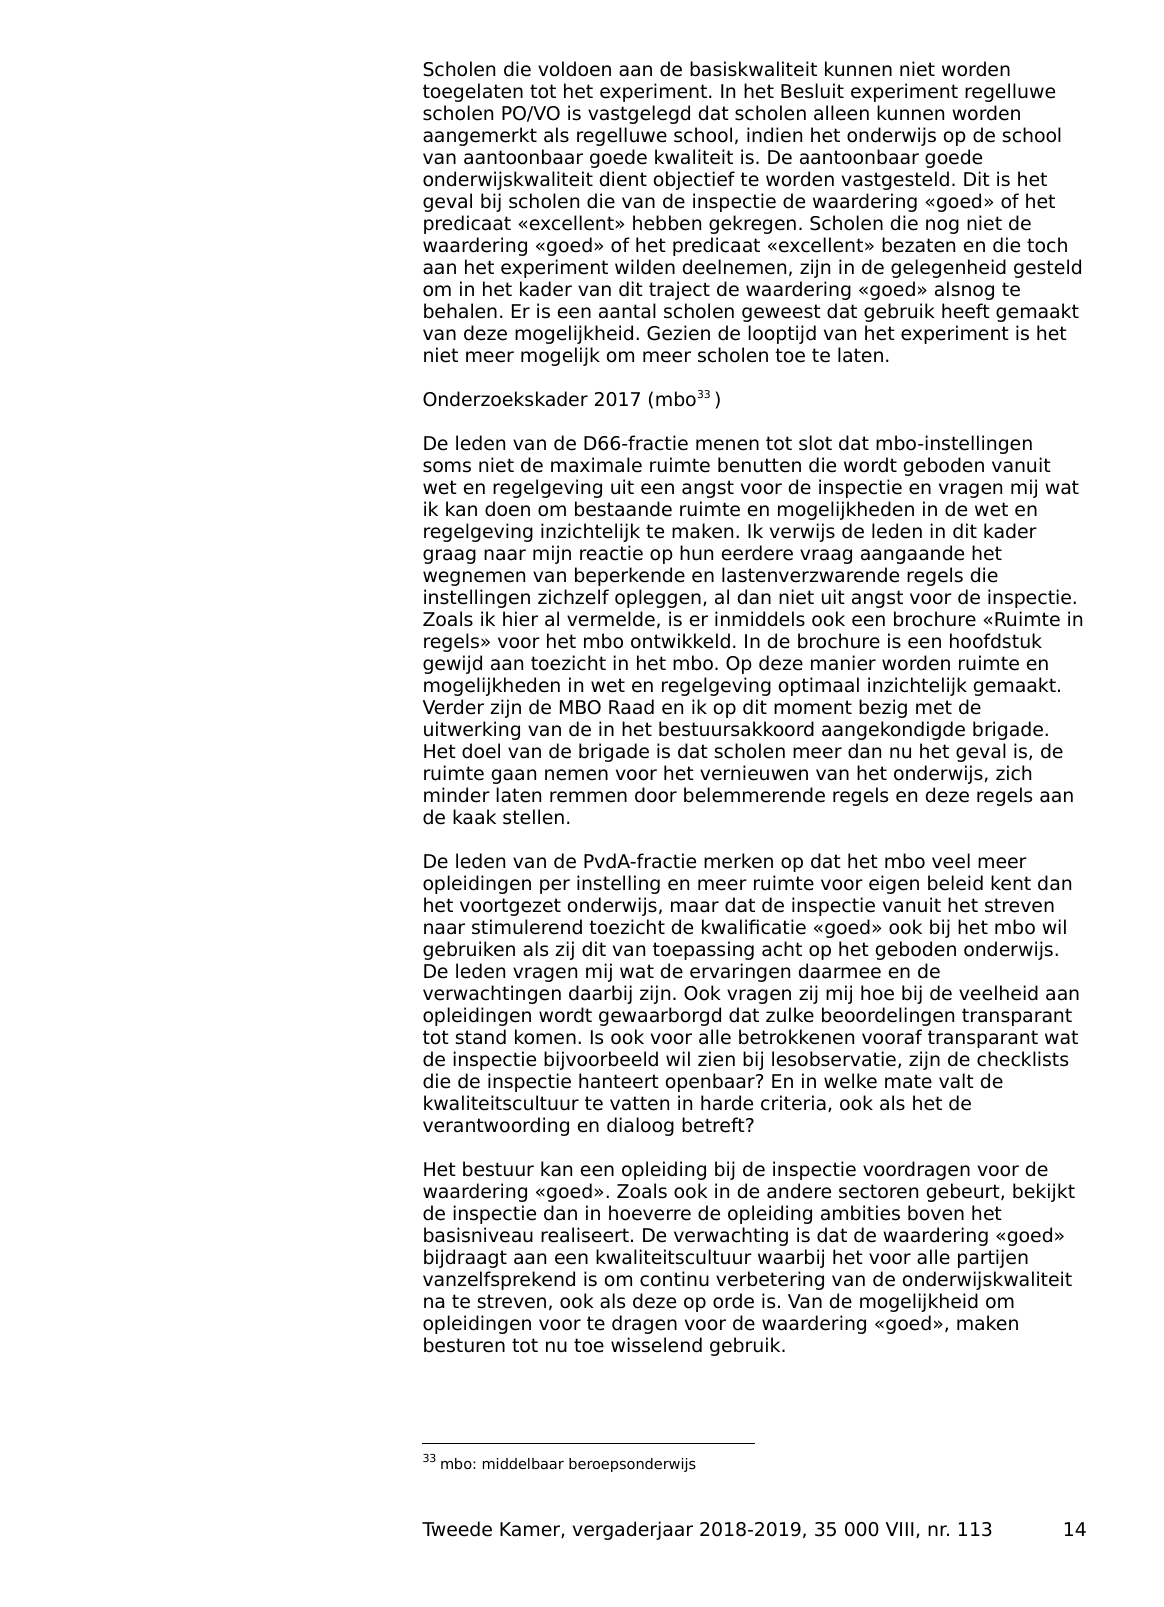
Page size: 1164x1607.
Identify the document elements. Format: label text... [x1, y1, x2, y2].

text De leden van de D66-fractie menen tot slot dat mbo-instellingen soms niet de maximale ruimte benutten die wordt geboden vanuit wet en regelgeving uit een angst voor de inspectie en vragen mij wat ik kan doen om bestaande ruimte en mogelijkheden in de wet en regelgeving inzichtelijk te maken. Ik verwijs de leden in dit kader graag naar mijn reactie op hun eerdere vraag aangaande het wegnemen van beperkende en lastenverzwarende regels die instellingen zichzelf opleggen, al dan niet uit angst voor de inspectie. Zoals ik hier al vermelde, is er inmiddels ook een brochure «Ruimte in regels» voor het mbo ontwikkeld. In de brochure is een hoofdstuk gewijd aan toezicht in het mbo. Op deze manier worden ruimte en mogelijkheden in wet en regelgeving optimaal inzichtelijk gemaakt. Verder zijn de MBO Raad en ik op dit moment bezig met de uitwerking van de in het bestuursakkoord aangekondigde brigade. Het doel van de brigade is dat scholen meer dan nu het geval is, de ruimte gaan nemen voor het vernieuwen van het onderwijs, zich minder laten remmen door belemmerende regels en deze regels aan de kaak stellen. [422, 433, 1087, 829]
text mbo: middelbaar beroepsonderwijs [422, 1452, 1087, 1474]
text Het bestuur kan een opleiding bij de inspectie voordragen voor de waardering «goed». Zoals ook in de andere sectoren gebeurt, bekijkt de inspectie dan in hoeverre de opleiding ambities boven het basisniveau realiseert. De verwachting is dat de waardering «goed» bijdraagt aan een kwaliteitscultuur waarbij het voor alle partijen vanzelfsprekend is om continu verbetering van de onderwijskwaliteit na te streven, ook als deze op orde is. Van de mogelijkheid om opleidingen voor te dragen voor de waardering «goed», maken besturen tot nu toe wisselend gebruik. [422, 1159, 1087, 1357]
text Scholen die voldoen aan de basiskwaliteit kunnen niet worden toegelaten tot het experiment. In het Besluit experiment regelluwe scholen PO/VO is vastgelegd dat scholen alleen kunnen worden aangemerkt als regelluwe school, indien het onderwijs op de school van aantoonbaar goede kwaliteit is. De aantoonbaar goede onderwijskwaliteit dient objectief te worden vastgesteld. Dit is het geval bij scholen die van de inspectie de waardering «goed» of het predicaat «excellent» hebben gekregen. Scholen die nog niet de waardering «goed» of het predicaat «excellent» bezaten en die toch aan het experiment wilden deelnemen, zijn in de gelegenheid gesteld om in het kader van dit traject de waardering «goed» alsnog te behalen. Er is een aantal scholen geweest dat gebruik heeft gemaakt van deze mogelijkheid. Gezien de looptijd van het experiment is het niet meer mogelijk om meer scholen toe te laten. [422, 59, 1087, 367]
subtitle Onderzoekskader 2017 (mbo) [422, 389, 1087, 411]
text De leden van de PvdA-fractie merken op dat het mbo veel meer opleidingen per instelling en meer ruimte voor eigen beleid kent dan het voortgezet onderwijs, maar dat de inspectie vanuit het streven naar stimulerend toezicht de kwalificatie «goed» ook bij het mbo wil gebruiken als zij dit van toepassing acht op het geboden onderwijs. De leden vragen mij wat de ervaringen daarmee en de verwachtingen daarbij zijn. Ook vragen zij mij hoe bij de veelheid aan opleidingen wordt gewaarborgd dat zulke beoordelingen transparant tot stand komen. Is ook voor alle betrokkenen vooraf transparant wat de inspectie bijvoorbeeld wil zien bij lesobservatie, zijn de checklists die de inspectie hanteert openbaar? En in welke mate valt de kwaliteitscultuur te vatten in harde criteria, ook als het de verantwoording en dialoog betreft? [422, 851, 1087, 1137]
